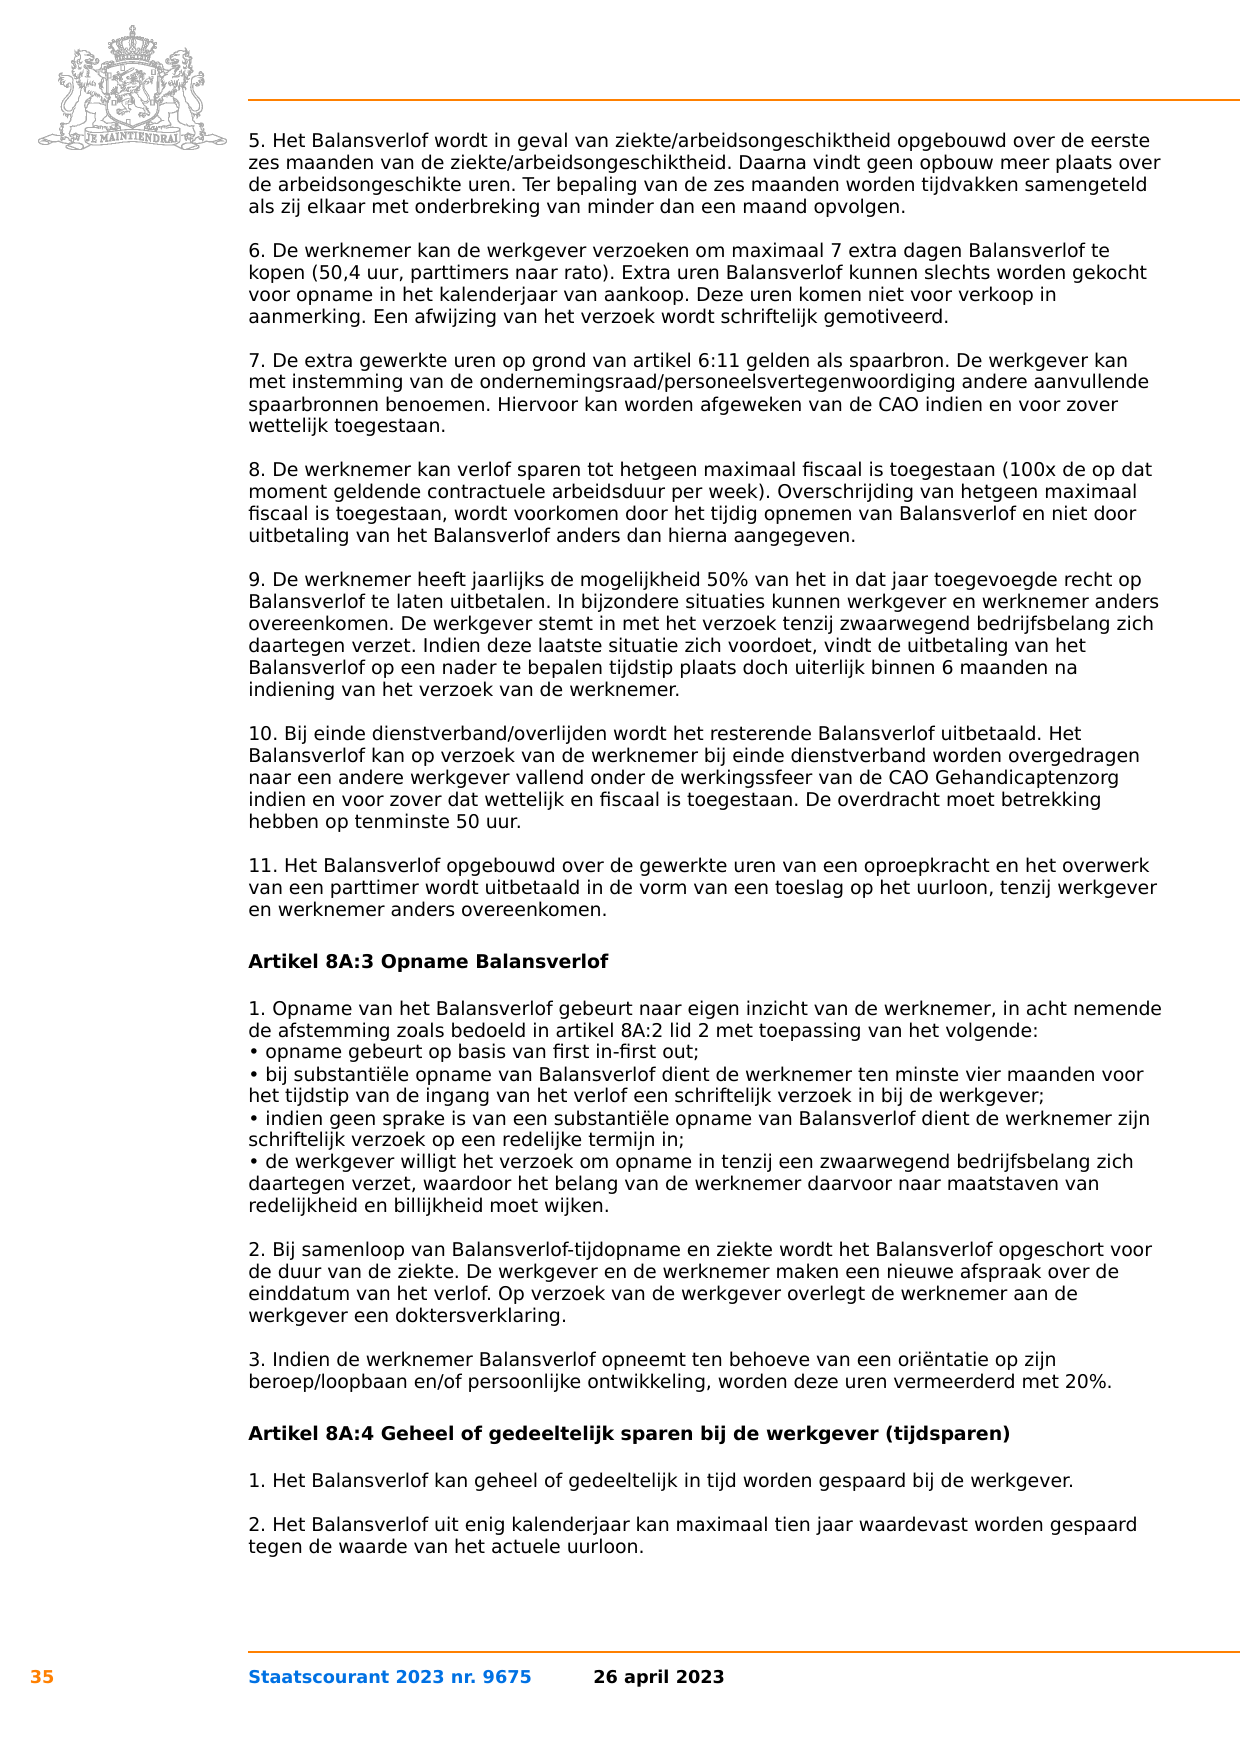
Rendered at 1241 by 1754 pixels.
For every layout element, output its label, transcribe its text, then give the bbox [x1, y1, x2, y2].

text 2. Het Balansverlof uit enig kalenderjaar kan maximaal tien jaar waardevast worden gespaard tegen de waarde van het actuele uurloon. [248, 1514, 1163, 1558]
text 8. De werknemer kan verlof sparen tot hetgeen maximaal fiscaal is toegestaan (100x de op dat moment geldende contractuele arbeidsduur per week). Overschrijding van hetgeen maximaal fiscaal is toegestaan, wordt voorkomen door het tijdig opnemen van Balansverlof en niet door uitbetaling van het Balansverlof anders dan hierna aangegeven. [248, 459, 1163, 547]
text • bij substantiële opname van Balansverlof dient de werknemer ten minste vier maanden voor het tijdstip van de ingang van het verlof een schriftelijk verzoek in bij de werkgever; [248, 1063, 1163, 1107]
text 2. Bij samenloop van Balansverlof-tijdopname en ziekte wordt het Balansverlof opgeschort voor de duur van de ziekte. De werkgever en de werknemer maken een nieuwe afspraak over de einddatum van het verlof. Op verzoek van de werkgever overlegt de werknemer aan de werkgever een doktersverklaring. [248, 1239, 1163, 1327]
text 10. Bij einde dienstverband/overlijden wordt het resterende Balansverlof uitbetaald. Het Balansverlof kan op verzoek van de werknemer bij einde dienstverband worden overgedragen naar een andere werkgever vallend onder de werkingssfeer van de CAO Gehandicaptenzorg indien en voor zover dat wettelijk en fiscaal is toegestaan. De overdracht moet betrekking hebben op tenminste 50 uur. [248, 723, 1163, 833]
text • indien geen sprake is van een substantiële opname van Balansverlof dient de werknemer zijn schriftelijk verzoek op een redelijke termijn in; [248, 1107, 1163, 1151]
picture [38, 25, 227, 150]
text 11. Het Balansverlof opgebouwd over de gewerkte uren van een oproepkracht en het overwerk van een parttimer wordt uitbetaald in de vorm van een toeslag op het uurloon, tenzij werkgever en werknemer anders overeenkomen. [248, 854, 1163, 921]
text 5. Het Balansverlof wordt in geval van ziekte/arbeidsongeschiktheid opgebouwd over de eerste zes maanden van de ziekte/arbeidsongeschiktheid. Daarna vindt geen opbouw meer plaats over de arbeidsongeschikte uren. Ter bepaling van de zes maanden worden tijdvakken samengeteld als zij elkaar met onderbreking van minder dan een maand opvolgen. [248, 130, 1163, 218]
subtitle Artikel 8A:3 Opname Balansverlof [248, 951, 1163, 972]
text 1. Opname van het Balansverlof gebeurt naar eigen inzicht van de werknemer, in acht nemende de afstemming zoals bedoeld in artikel 8A:2 lid 2 met toepassing van het volgende: [248, 997, 1163, 1041]
text 3. Indien de werknemer Balansverlof opneemt ten behoeve van een oriëntatie op zijn beroep/loopbaan en/of persoonlijke ontwikkeling, worden deze uren vermeerderd met 20%. [248, 1349, 1163, 1393]
text 9. De werknemer heeft jaarlijks de mogelijkheid 50% van het in dat jaar toegevoegde recht op Balansverlof te laten uitbetalen. In bijzondere situaties kunnen werkgever en werknemer anders overeenkomen. De werkgever stemt in met het verzoek tenzij zwaarwegend bedrijfsbelang zich daartegen verzet. Indien deze laatste situatie zich voordoet, vindt de uitbetaling van het Balansverlof op een nader te bepalen tijdstip plaats doch uiterlijk binnen 6 maanden na indiening van het verzoek van de werknemer. [248, 569, 1163, 701]
text 1. Het Balansverlof kan geheel of gedeeltelijk in tijd worden gespaard bij de werkgever. [248, 1470, 1163, 1492]
subtitle Artikel 8A:4 Geheel of gedeeltelijk sparen bij de werkgever (tijdsparen) [248, 1423, 1163, 1445]
text • opname gebeurt op basis van first in-first out; [248, 1041, 1163, 1063]
text • de werkgever willigt het verzoek om opname in tenzij een zwaarwegend bedrijfsbelang zich daartegen verzet, waardoor het belang van de werknemer daarvoor naar maatstaven van redelijkheid en billijkheid moet wijken. [248, 1151, 1163, 1217]
text 7. De extra gewerkte uren op grond van artikel 6:11 gelden als spaarbron. De werkgever kan met instemming van de ondernemingsraad/personeelsvertegenwoordiging andere aanvullende spaarbronnen benoemen. Hiervoor kan worden afgeweken van de CAO indien en voor zover wettelijk toegestaan. [248, 349, 1163, 437]
text 6. De werknemer kan de werkgever verzoeken om maximaal 7 extra dagen Balansverlof te kopen (50,4 uur, parttimers naar rato). Extra uren Balansverlof kunnen slechts worden gekocht voor opname in het kalenderjaar van aankoop. Deze uren komen niet voor verkoop in aanmerking. Een afwijzing van het verzoek wordt schriftelijk gemotiveerd. [248, 240, 1163, 328]
